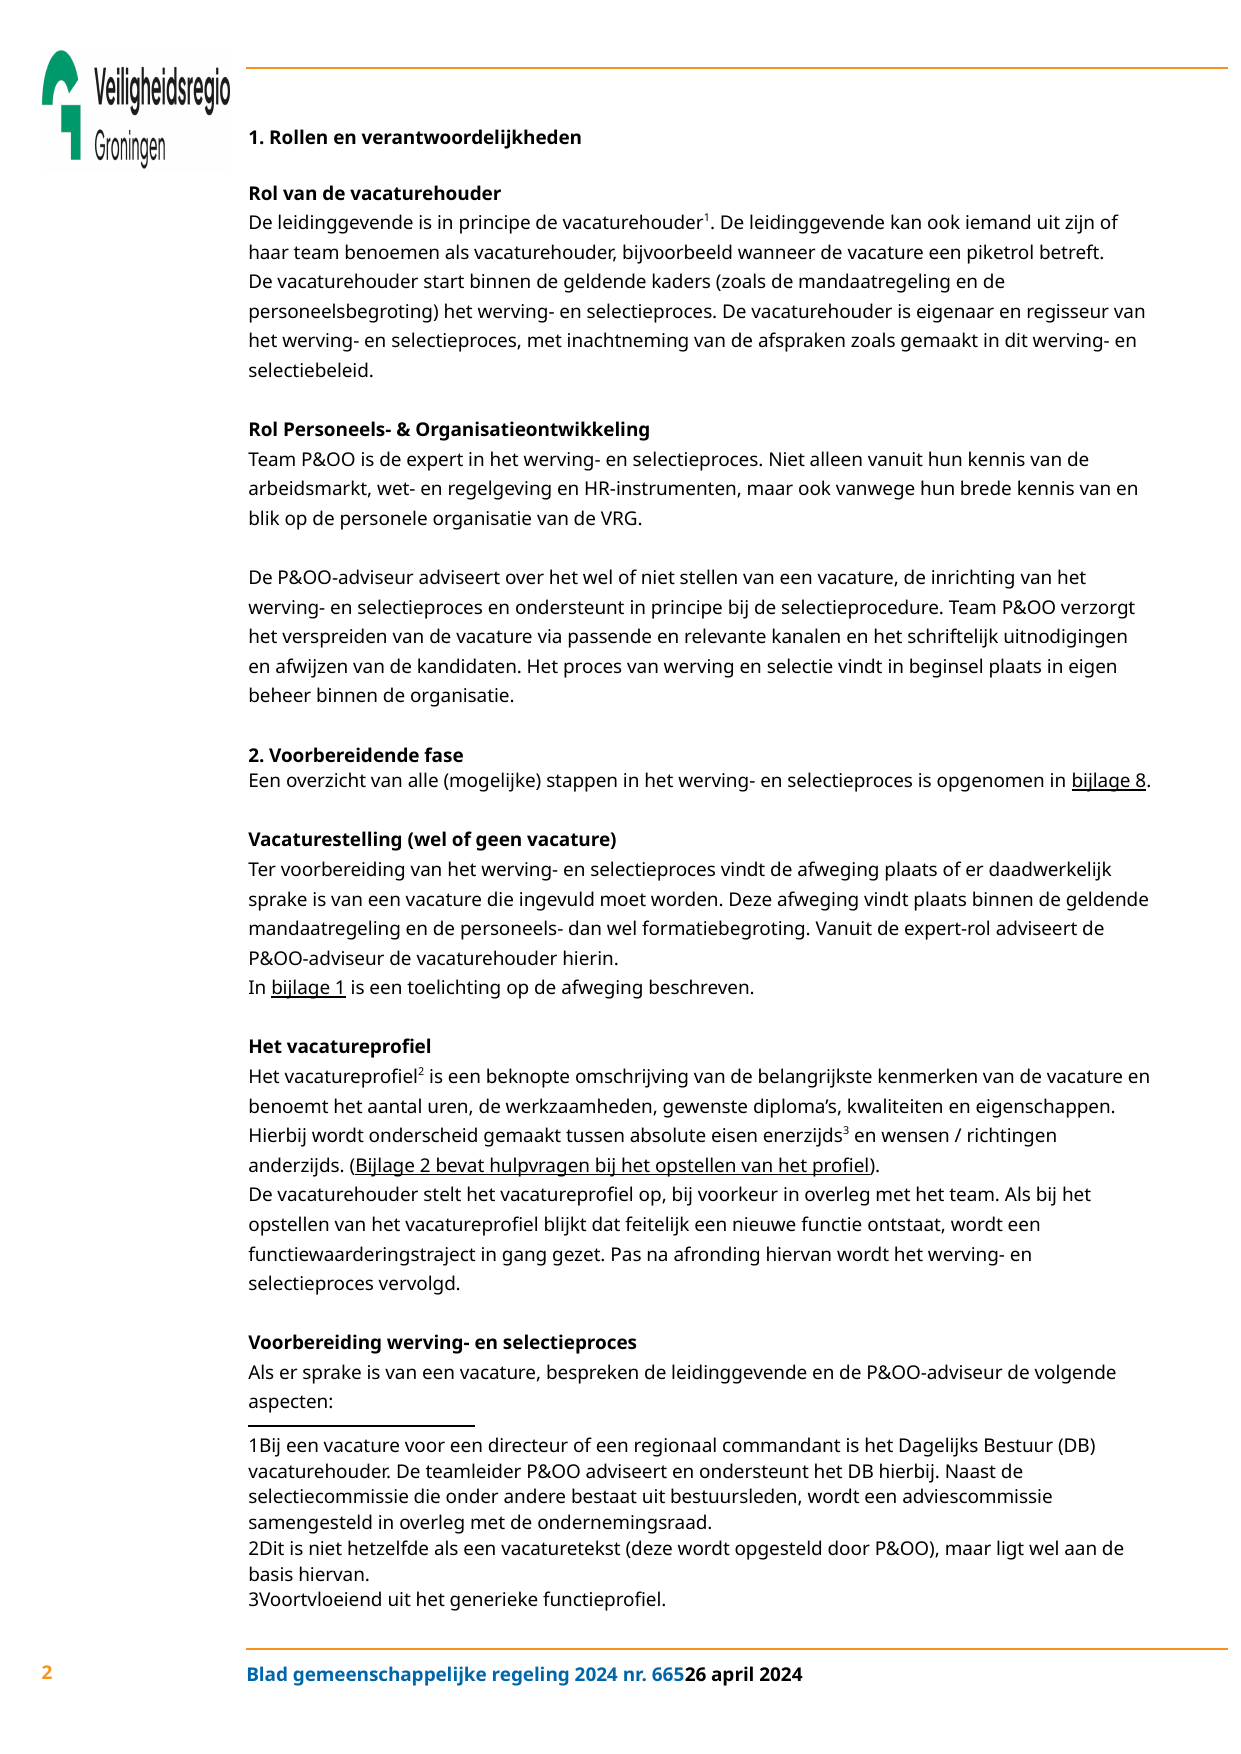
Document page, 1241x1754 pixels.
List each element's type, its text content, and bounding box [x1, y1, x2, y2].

text 2. Voorbereidende fase [248, 742, 1152, 767]
text Voortvloeiend uit het generieke functieprofiel. [248, 1586, 1152, 1612]
text Rol van de vacaturehouder [248, 180, 1152, 205]
text Voorbereiding werving- en selectieproces [248, 1329, 1152, 1355]
text Rol Personeels- & Organisatieontwikkeling [248, 416, 1152, 442]
text Het vacatureprofiel [248, 1034, 1152, 1059]
text In bijlage 1 is een toelichting op de afweging beschreven. [248, 974, 1152, 1000]
text Ter voorbereiding van het werving- en selectieproces vindt de afweging plaats of er daadwerkelijk sprake is van een vacature die ingevuld moet worden. Deze afweging vindt plaats binnen de geldende mandaatregeling en de personeels- dan wel formatiebegroting. Vanuit de expert-rol adviseert de P&OO-adviseur de vacaturehouder hierin. [248, 856, 1152, 971]
text De P&OO-adviseur adviseert over het wel of niet stellen van een vacature, de inrichting van het werving- en selectieproces en ondersteunt in principe bij de selectieprocedure. Team P&OO verzorgt het verspreiden van de vacature via passende en relevante kanalen en het schriftelijk uitnodigingen en afwijzen van de kandidaten. Het proces van werving en selectie vindt in beginsel plaats in eigen beheer binnen de organisatie. [248, 564, 1152, 708]
text Het vacatureprofiel is een beknopte omschrijving van de belangrijkste kenmerken van de vacature en benoemt het aantal uren, de werkzaamheden, gewenste diploma’s, kwaliteiten en eigenschappen. Hierbij wordt onderscheid gemaakt tussen absolute eisen enerzijds en wensen / richtingen anderzijds. (Bijlage 2 bevat hulpvragen bij het opstellen van het profiel). [248, 1063, 1152, 1178]
text De vacaturehouder stelt het vacatureprofiel op, bij voorkeur in overleg met het team. Als bij het opstellen van het vacatureprofiel blijkt dat feitelijk een nieuwe functie ontstaat, wordt een functiewaarderingstraject in gang gezet. Pas na afronding hiervan wordt het werving- en selectieproces vervolgd. [248, 1182, 1152, 1296]
text Als er sprake is van een vacature, bespreken de leidinggevende en de P&OO-adviseur de volgende aspecten: [248, 1359, 1152, 1414]
text Team P&OO is de expert in het werving- en selectieproces. Niet alleen vanuit hun kennis van de arbeidsmarkt, wet- en regelgeving en HR-instrumenten, maar ook vanwege hun brede kennis van en blik op de personele organisatie van de VRG. [248, 446, 1152, 531]
picture [41, 47, 231, 172]
text De vacaturehouder start binnen de geldende kaders (zoals de mandaatregeling en de personeelsbegroting) het werving- en selectieproces. De vacaturehouder is eigenaar en regisseur van het werving- en selectieproces, met inachtneming van de afspraken zoals gemaakt in dit werving- en selectiebeleid. [248, 268, 1152, 383]
text Bij een vacature voor een directeur of een regionaal commandant is het Dagelijks Bestuur (DB) vacaturehouder. De teamleider P&OO adviseert en ondersteunt het DB hierbij. Naast de selectiecommissie die onder andere bestaat uit bestuursleden, wordt een adviescommissie samengesteld in overleg met de ondernemingsraad. [248, 1432, 1152, 1535]
text Vacaturestelling (wel of geen vacature) [248, 827, 1152, 852]
text Een overzicht van alle (mogelijke) stappen in het werving- en selectieproces is opgenomen in bijlage 8. [248, 767, 1152, 793]
text De leidinggevende is in principe de vacaturehouder. De leidinggevende kan ook iemand uit zijn of haar team benoemen als vacaturehouder, bijvoorbeeld wanneer de vacature een piketrol betreft. [248, 209, 1152, 264]
text 1. Rollen en verantwoordelijkheden [248, 124, 1152, 150]
text Dit is niet hetzelfde als een vacaturetekst (deze wordt opgesteld door P&OO), maar ligt wel aan de basis hiervan. [248, 1535, 1152, 1586]
